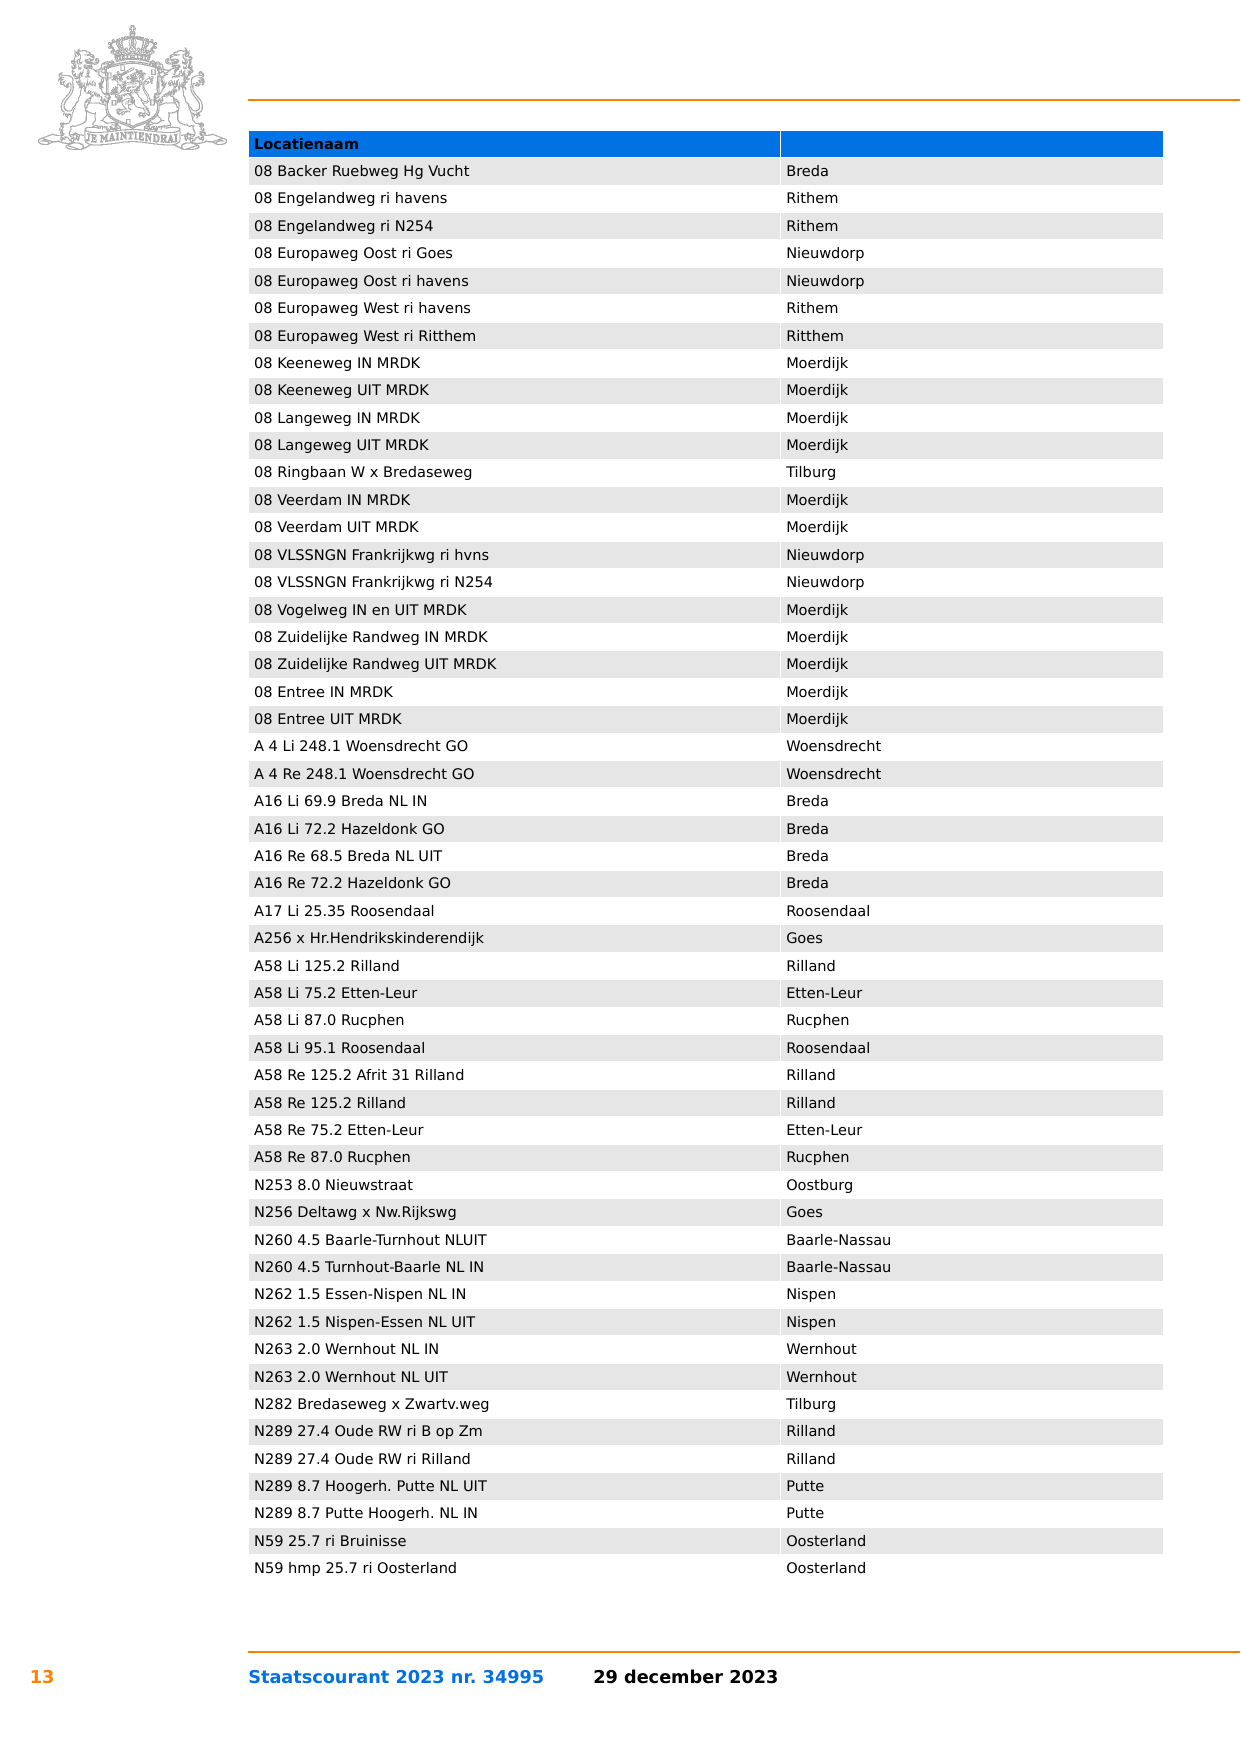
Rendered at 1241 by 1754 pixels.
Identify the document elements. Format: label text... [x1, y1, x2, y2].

table_cell 08 Entree IN MRDK [249, 679, 780, 705]
table_cell A17 Li 25.35 Roosendaal [249, 898, 780, 924]
table_cell 08 Engelandweg ri N254 [249, 213, 780, 239]
table_cell Moerdijk [781, 350, 1163, 376]
table_cell A58 Re 125.2 Afrit 31 Rilland [249, 1063, 780, 1089]
table_cell N260 4.5 Baarle-Turnhout NLUIT [249, 1227, 780, 1253]
table_cell Rithem [781, 186, 1163, 212]
table_cell 08 Engelandweg ri havens [249, 186, 780, 212]
table_cell Breda [781, 871, 1163, 897]
table_cell Woensdrecht [781, 734, 1163, 760]
table_cell 08 Langeweg IN MRDK [249, 405, 780, 431]
table_cell N289 8.7 Hoogerh. Putte NL UIT [249, 1473, 780, 1500]
table_cell 08 Zuidelijke Randweg UIT MRDK [249, 651, 780, 678]
table_cell 08 Zuidelijke Randweg IN MRDK [249, 624, 780, 650]
table_cell 08 VLSSNGN Frankrijkwg ri hvns [249, 542, 780, 568]
table_cell A16 Li 69.9 Breda NL IN [249, 789, 780, 815]
table_cell N289 27.4 Oude RW ri Rilland [249, 1446, 780, 1472]
table_cell Oostburg [781, 1172, 1163, 1198]
table_cell Moerdijk [781, 597, 1163, 623]
table_cell A58 Re 87.0 Rucphen [249, 1145, 780, 1171]
table_cell Etten-Leur [781, 980, 1163, 1007]
table_cell Moerdijk [781, 679, 1163, 705]
table_cell Moerdijk [781, 487, 1163, 513]
table_cell A 4 Li 248.1 Woensdrecht GO [249, 734, 780, 760]
table_cell Ritthem [781, 323, 1163, 349]
table_cell Breda [781, 158, 1163, 185]
table_cell Breda [781, 789, 1163, 815]
table_cell Moerdijk [781, 378, 1163, 404]
table_cell Etten-Leur [781, 1117, 1163, 1143]
table_cell A58 Li 75.2 Etten-Leur [249, 980, 780, 1007]
table_cell 08 Veerdam IN MRDK [249, 487, 780, 513]
table_cell A58 Re 75.2 Etten-Leur [249, 1117, 780, 1143]
table_cell Roosendaal [781, 898, 1163, 924]
table_cell 08 Europaweg Oost ri havens [249, 268, 780, 294]
table_cell Moerdijk [781, 515, 1163, 541]
table_cell N253 8.0 Nieuwstraat [249, 1172, 780, 1198]
table_cell Roosendaal [781, 1035, 1163, 1061]
table_cell Oosterland [781, 1556, 1163, 1582]
table_cell Rithem [781, 295, 1163, 322]
table_cell 08 Langeweg UIT MRDK [249, 432, 780, 459]
table_cell A58 Li 95.1 Roosendaal [249, 1035, 780, 1061]
table_cell N59 hmp 25.7 ri Oosterland [249, 1556, 780, 1582]
table_cell Rilland [781, 953, 1163, 979]
table_cell Rilland [781, 1419, 1163, 1445]
table_cell Putte [781, 1473, 1163, 1500]
table_cell Moerdijk [781, 651, 1163, 678]
table_cell Rilland [781, 1446, 1163, 1472]
table_cell Baarle-Nassau [781, 1227, 1163, 1253]
table_header [781, 131, 1163, 157]
table_cell Moerdijk [781, 706, 1163, 733]
table_cell N262 1.5 Nispen-Essen NL UIT [249, 1309, 780, 1335]
table_cell N289 27.4 Oude RW ri B op Zm [249, 1419, 780, 1445]
table_cell Moerdijk [781, 624, 1163, 650]
table_cell Goes [781, 925, 1163, 952]
table_cell Tilburg [781, 1391, 1163, 1417]
table_cell Moerdijk [781, 432, 1163, 459]
table_cell 08 Europaweg West ri havens [249, 295, 780, 322]
table_cell 08 Backer Ruebweg Hg Vucht [249, 158, 780, 185]
table_cell A 4 Re 248.1 Woensdrecht GO [249, 761, 780, 787]
table_cell Nieuwdorp [781, 569, 1163, 596]
table_cell 08 Veerdam UIT MRDK [249, 515, 780, 541]
table_cell N289 8.7 Putte Hoogerh. NL IN [249, 1501, 780, 1527]
table_cell 08 Europaweg Oost ri Goes [249, 241, 780, 267]
table_cell Oosterland [781, 1528, 1163, 1554]
table_header Locatienaam [249, 131, 780, 157]
table_cell N263 2.0 Wernhout NL IN [249, 1336, 780, 1363]
table_cell 08 Entree UIT MRDK [249, 706, 780, 733]
table_cell Nispen [781, 1309, 1163, 1335]
table_cell A58 Li 87.0 Rucphen [249, 1008, 780, 1034]
table_cell Tilburg [781, 460, 1163, 486]
table_cell Nieuwdorp [781, 542, 1163, 568]
table_cell 08 VLSSNGN Frankrijkwg ri N254 [249, 569, 780, 596]
table_cell Moerdijk [781, 405, 1163, 431]
table_cell A16 Re 72.2 Hazeldonk GO [249, 871, 780, 897]
picture [38, 25, 227, 150]
table_cell Putte [781, 1501, 1163, 1527]
table_cell N263 2.0 Wernhout NL UIT [249, 1364, 780, 1390]
table_cell Nispen [781, 1282, 1163, 1308]
table_cell N59 25.7 ri Bruinisse [249, 1528, 780, 1554]
table_cell A16 Li 72.2 Hazeldonk GO [249, 816, 780, 842]
table_cell Rilland [781, 1063, 1163, 1089]
table_cell Rucphen [781, 1145, 1163, 1171]
table_cell N256 Deltawg x Nw.Rijkswg [249, 1199, 780, 1226]
table_cell Baarle-Nassau [781, 1254, 1163, 1281]
table_cell Rilland [781, 1090, 1163, 1116]
table_cell Breda [781, 843, 1163, 869]
table_cell Wernhout [781, 1364, 1163, 1390]
table_cell N282 Bredaseweg x Zwartv.weg [249, 1391, 780, 1417]
table_cell N260 4.5 Turnhout-Baarle NL IN [249, 1254, 780, 1281]
table_cell A58 Li 125.2 Rilland [249, 953, 780, 979]
table_cell Rucphen [781, 1008, 1163, 1034]
table_cell Rithem [781, 213, 1163, 239]
table_cell A256 x Hr.Hendrikskinderendijk [249, 925, 780, 952]
table_cell 08 Keeneweg IN MRDK [249, 350, 780, 376]
table_cell Wernhout [781, 1336, 1163, 1363]
table_cell Goes [781, 1199, 1163, 1226]
table_cell Woensdrecht [781, 761, 1163, 787]
table_cell Breda [781, 816, 1163, 842]
table_cell 08 Vogelweg IN en UIT MRDK [249, 597, 780, 623]
table_cell 08 Europaweg West ri Ritthem [249, 323, 780, 349]
table_cell Nieuwdorp [781, 241, 1163, 267]
table_cell 08 Ringbaan W x Bredaseweg [249, 460, 780, 486]
table_cell Nieuwdorp [781, 268, 1163, 294]
table_cell A58 Re 125.2 Rilland [249, 1090, 780, 1116]
table_cell 08 Keeneweg UIT MRDK [249, 378, 780, 404]
table_cell A16 Re 68.5 Breda NL UIT [249, 843, 780, 869]
table_cell N262 1.5 Essen-Nispen NL IN [249, 1282, 780, 1308]
